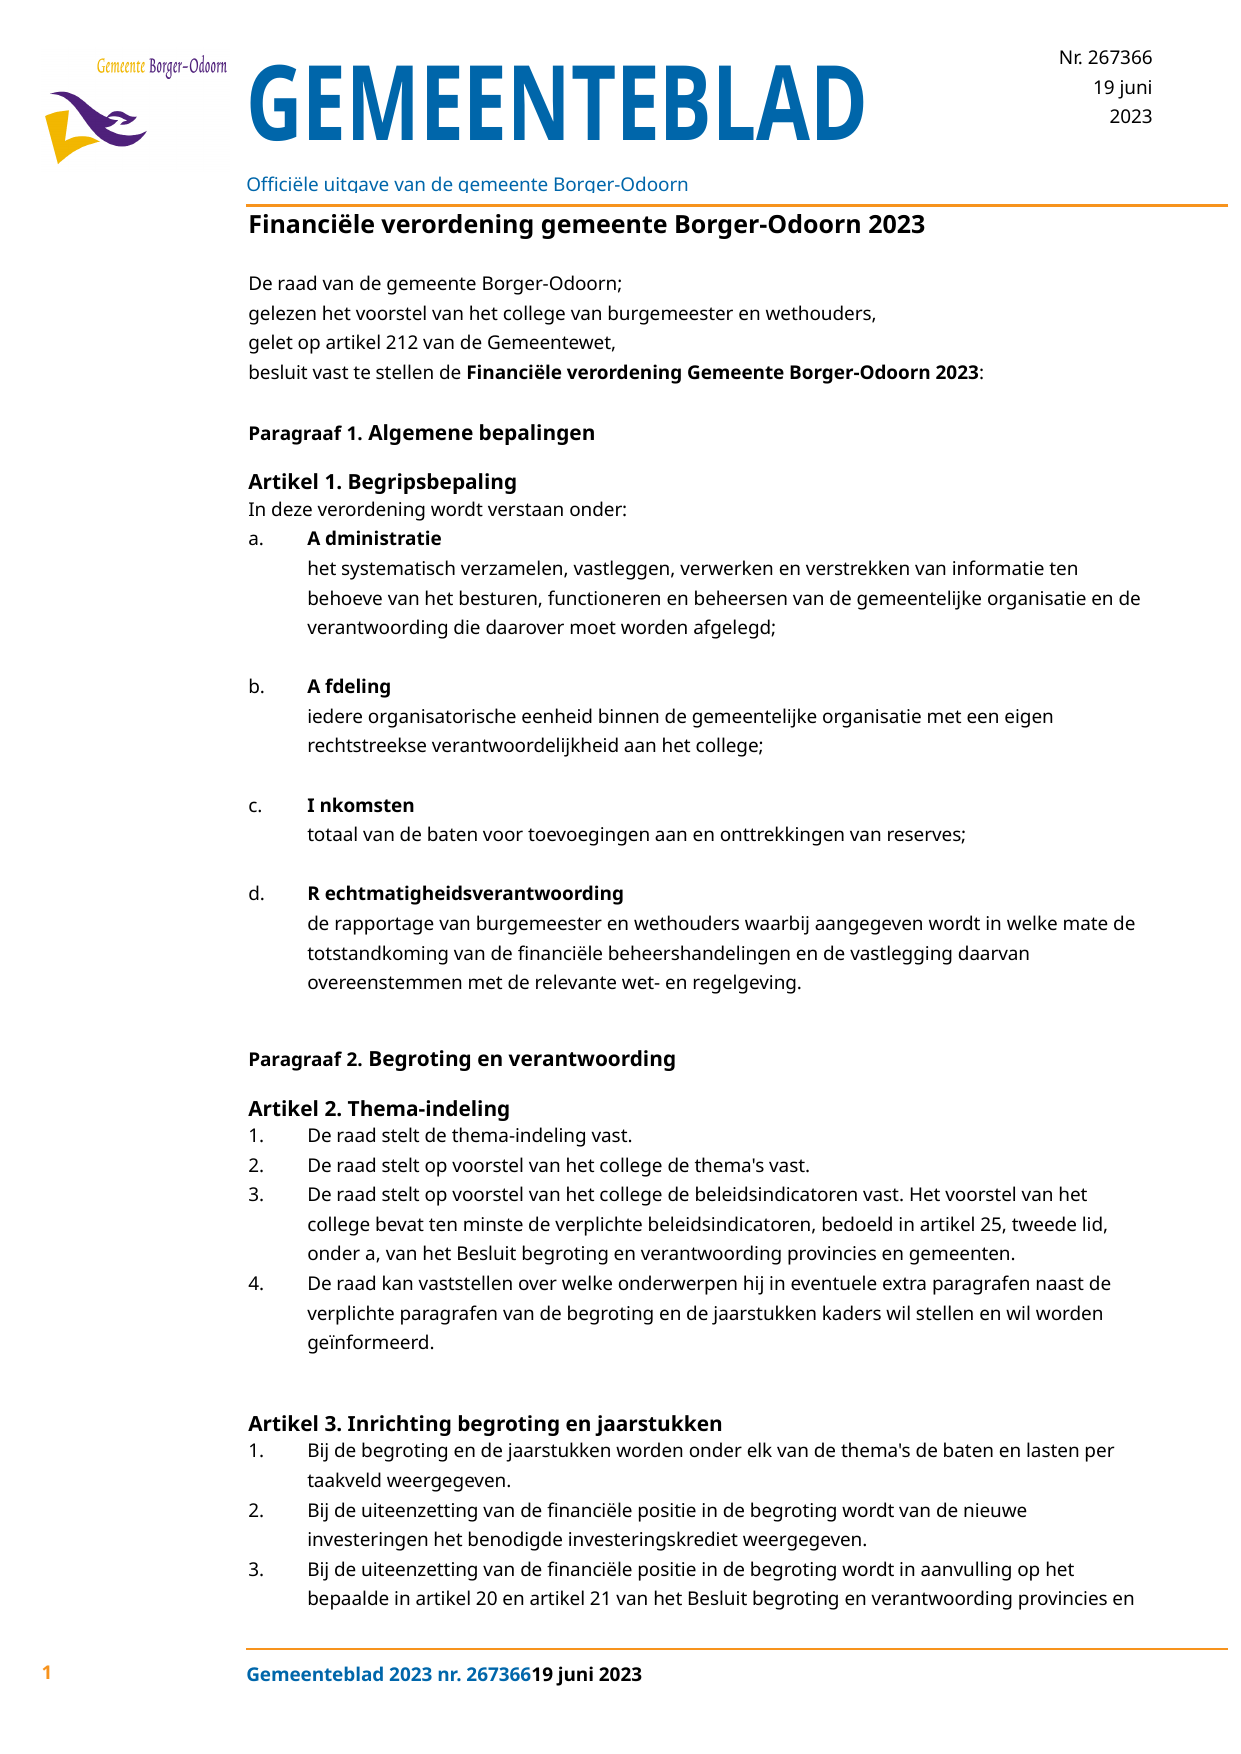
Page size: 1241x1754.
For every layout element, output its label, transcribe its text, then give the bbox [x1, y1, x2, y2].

text Artikel 3. Inrichting begroting en jaarstukken [248, 1409, 1152, 1438]
list iedere organisatorische eenheid binnen de gemeentelijke organisatie met een eigen rechtstreekse verantwoordelijkheid aan het college; [248, 703, 1152, 758]
text besluit vast te stellen de Financiële verordening Gemeente Borger-Odoorn 2023: [248, 359, 1152, 385]
list het systematisch verzamelen, vastleggen, verwerken en verstrekken van informatie ten behoeve van het besturen, functioneren en beheersen van de gemeentelijke organisatie en de verantwoording die daarover moet worden afgelegd; [248, 555, 1152, 640]
text De raad van de gemeente Borger-Odoorn; [248, 270, 1152, 296]
list A dministratie [248, 526, 1152, 551]
text gelet op artikel 212 van de Gemeentewet, [248, 329, 1152, 355]
text Artikel 1. Begripsbepaling [248, 467, 1152, 496]
list De raad stelt op voorstel van het college de thema's vast. [248, 1152, 1152, 1177]
list A fdeling [248, 673, 1152, 699]
list Bij de uiteenzetting van de financiële positie in de begroting wordt in aanvulling op het bepaalde in artikel 20 en artikel 21 van het Besluit begroting en verantwoording provincies en [248, 1556, 1152, 1611]
list totaal van de baten voor toevoegingen aan en onttrekkingen van reserves; [248, 821, 1152, 847]
text In deze verordening wordt verstaan onder: [248, 496, 1152, 522]
text Paragraaf 1. Algemene bepalingen [248, 418, 1152, 447]
list de rapportage van burgemeester en wethouders waarbij aangegeven wordt in welke mate de totstandkoming van de financiële beheershandelingen en de vastlegging daarvan overeenstemmen met de relevante wet- en regelgeving. [248, 910, 1152, 995]
list Bij de uiteenzetting van de financiële positie in de begroting wordt van de nieuwe investeringen het benodigde investeringskrediet weergegeven. [248, 1497, 1152, 1552]
picture [41, 47, 231, 172]
list Bij de begroting en de jaarstukken worden onder elk van de thema's de baten en lasten per taakveld weergegeven. [248, 1438, 1152, 1493]
list R echtmatigheidsverantwoording [248, 881, 1152, 906]
list De raad stelt op voorstel van het college de beleidsindicatoren vast. Het voorstel van het college bevat ten minste de verplichte beleidsindicatoren, bedoeld in artikel 25, tweede lid, onder a, van het Besluit begroting en verantwoording provincies en gemeenten. [248, 1181, 1152, 1266]
list De raad kan vaststellen over welke onderwerpen hij in eventuele extra paragrafen naast de verplichte paragrafen van de begroting en de jaarstukken kaders wil stellen en wil worden geïnformeerd. [248, 1270, 1152, 1355]
list De raad stelt de thema-indeling vast. [248, 1122, 1152, 1148]
text Paragraaf 2. Begroting en verantwoording [248, 1044, 1152, 1073]
text gelezen het voorstel van het college van burgemeester en wethouders, [248, 300, 1152, 326]
text Artikel 2. Thema-indeling [248, 1094, 1152, 1122]
text Financiële verordening gemeente Borger-Odoorn 2023 [248, 207, 1152, 241]
list I nkomsten [248, 792, 1152, 817]
